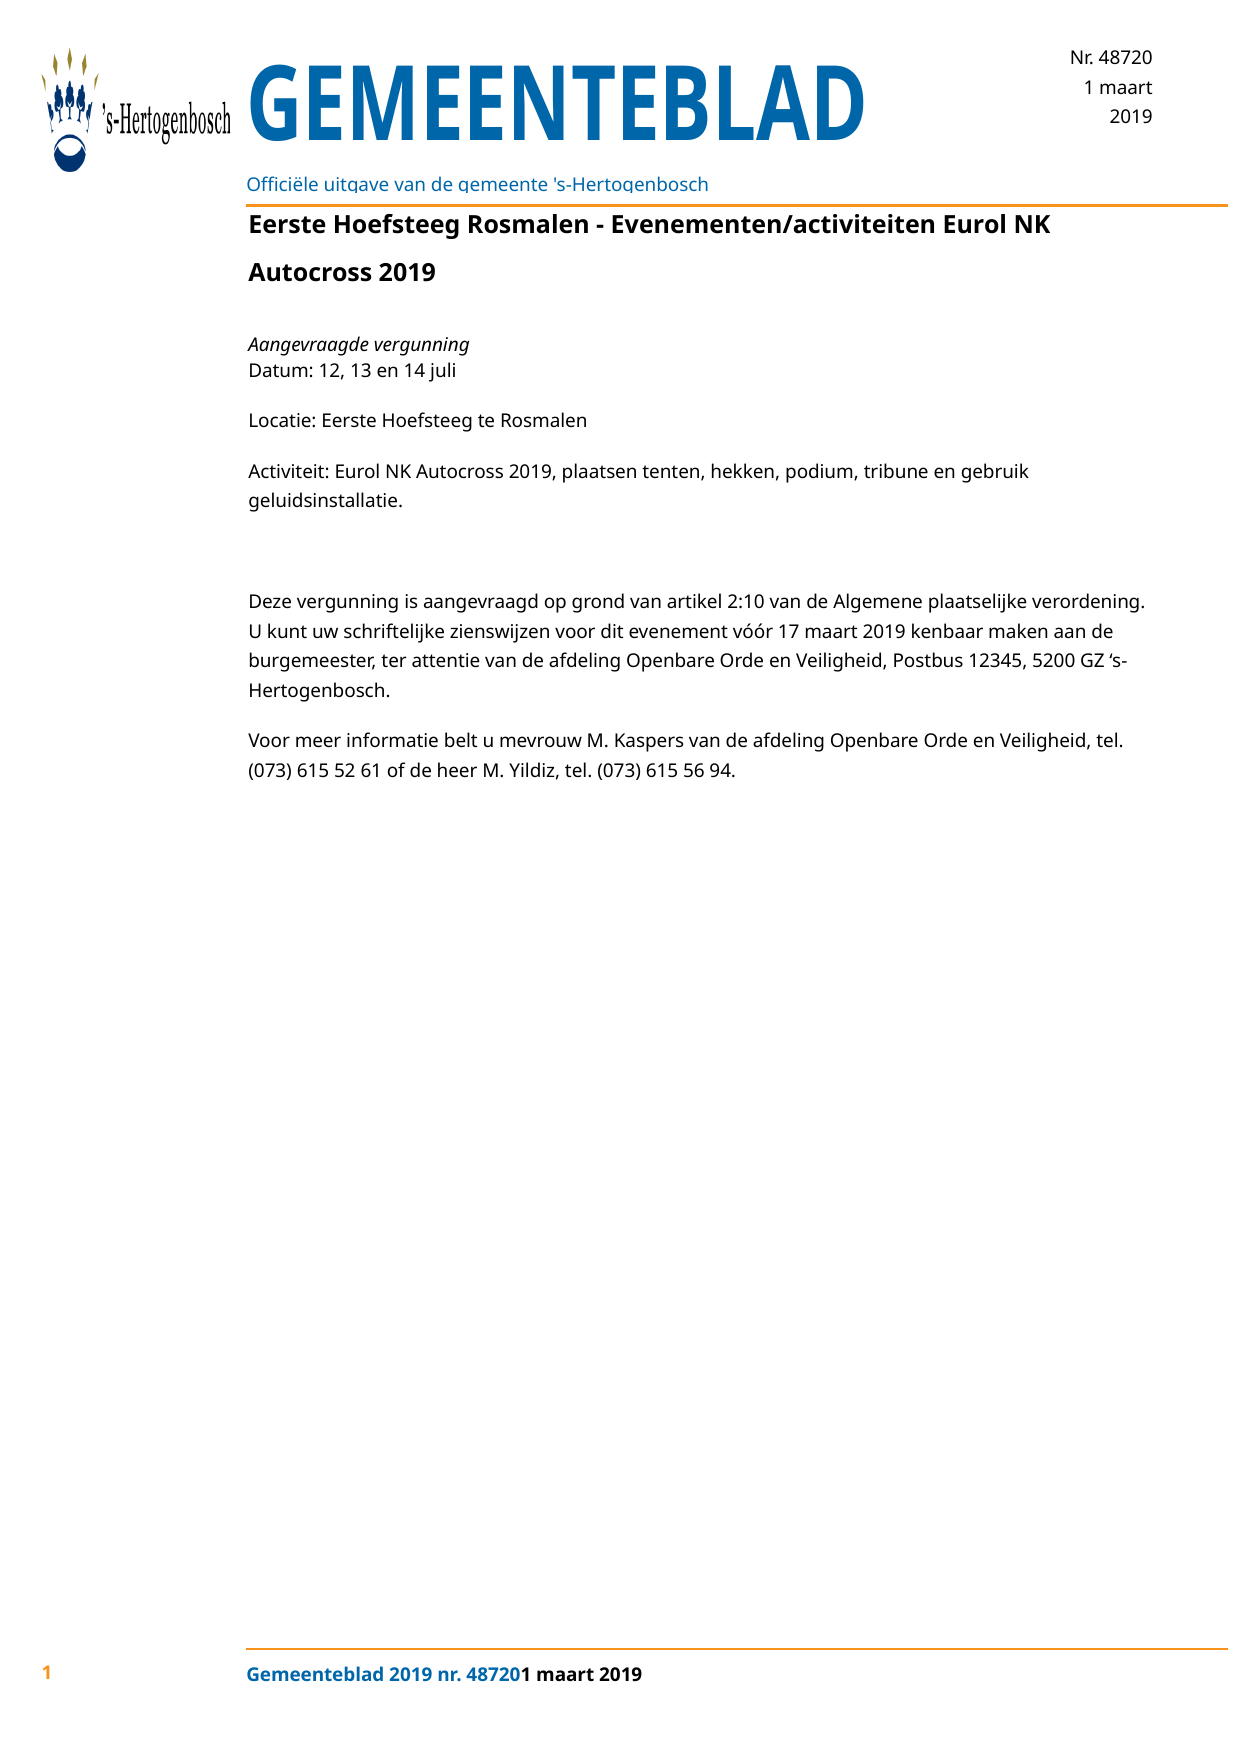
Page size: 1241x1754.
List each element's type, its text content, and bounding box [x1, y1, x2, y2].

text Voor meer informatie belt u mevrouw M. Kaspers van de afdeling Openbare Orde en Veiligheid, tel. (073) 615 52 61 of de heer M. Yildiz, tel. (073) 615 56 94. [248, 728, 1152, 783]
text Deze vergunning is aangevraagd op grond van artikel 2:10 van de Algemene plaatselijke verordening. U kunt uw schriftelijke zienswijzen voor dit evenement vóór 17 maart 2019 kenbaar maken aan de burgemeester, ter attentie van de afdeling Openbare Orde en Veiligheid, Postbus 12345, 5200 GZ ‘s-Hertogenbosch. [248, 588, 1152, 703]
text Aangevraagde vergunning [248, 331, 1152, 357]
picture [41, 47, 231, 172]
text Locatie: Eerste Hoefsteeg te Rosmalen [248, 408, 1152, 433]
text Activiteit: Eurol NK Autocross 2019, plaatsen tenten, hekken, podium, tribune en gebruik geluidsinstallatie. [248, 458, 1152, 513]
text Datum: 12, 13 en 14 juli [248, 357, 1152, 383]
text Eerste Hoefsteeg Rosmalen - Evenementen/activiteiten Eurol NK Autocross 2019 [248, 207, 1152, 288]
